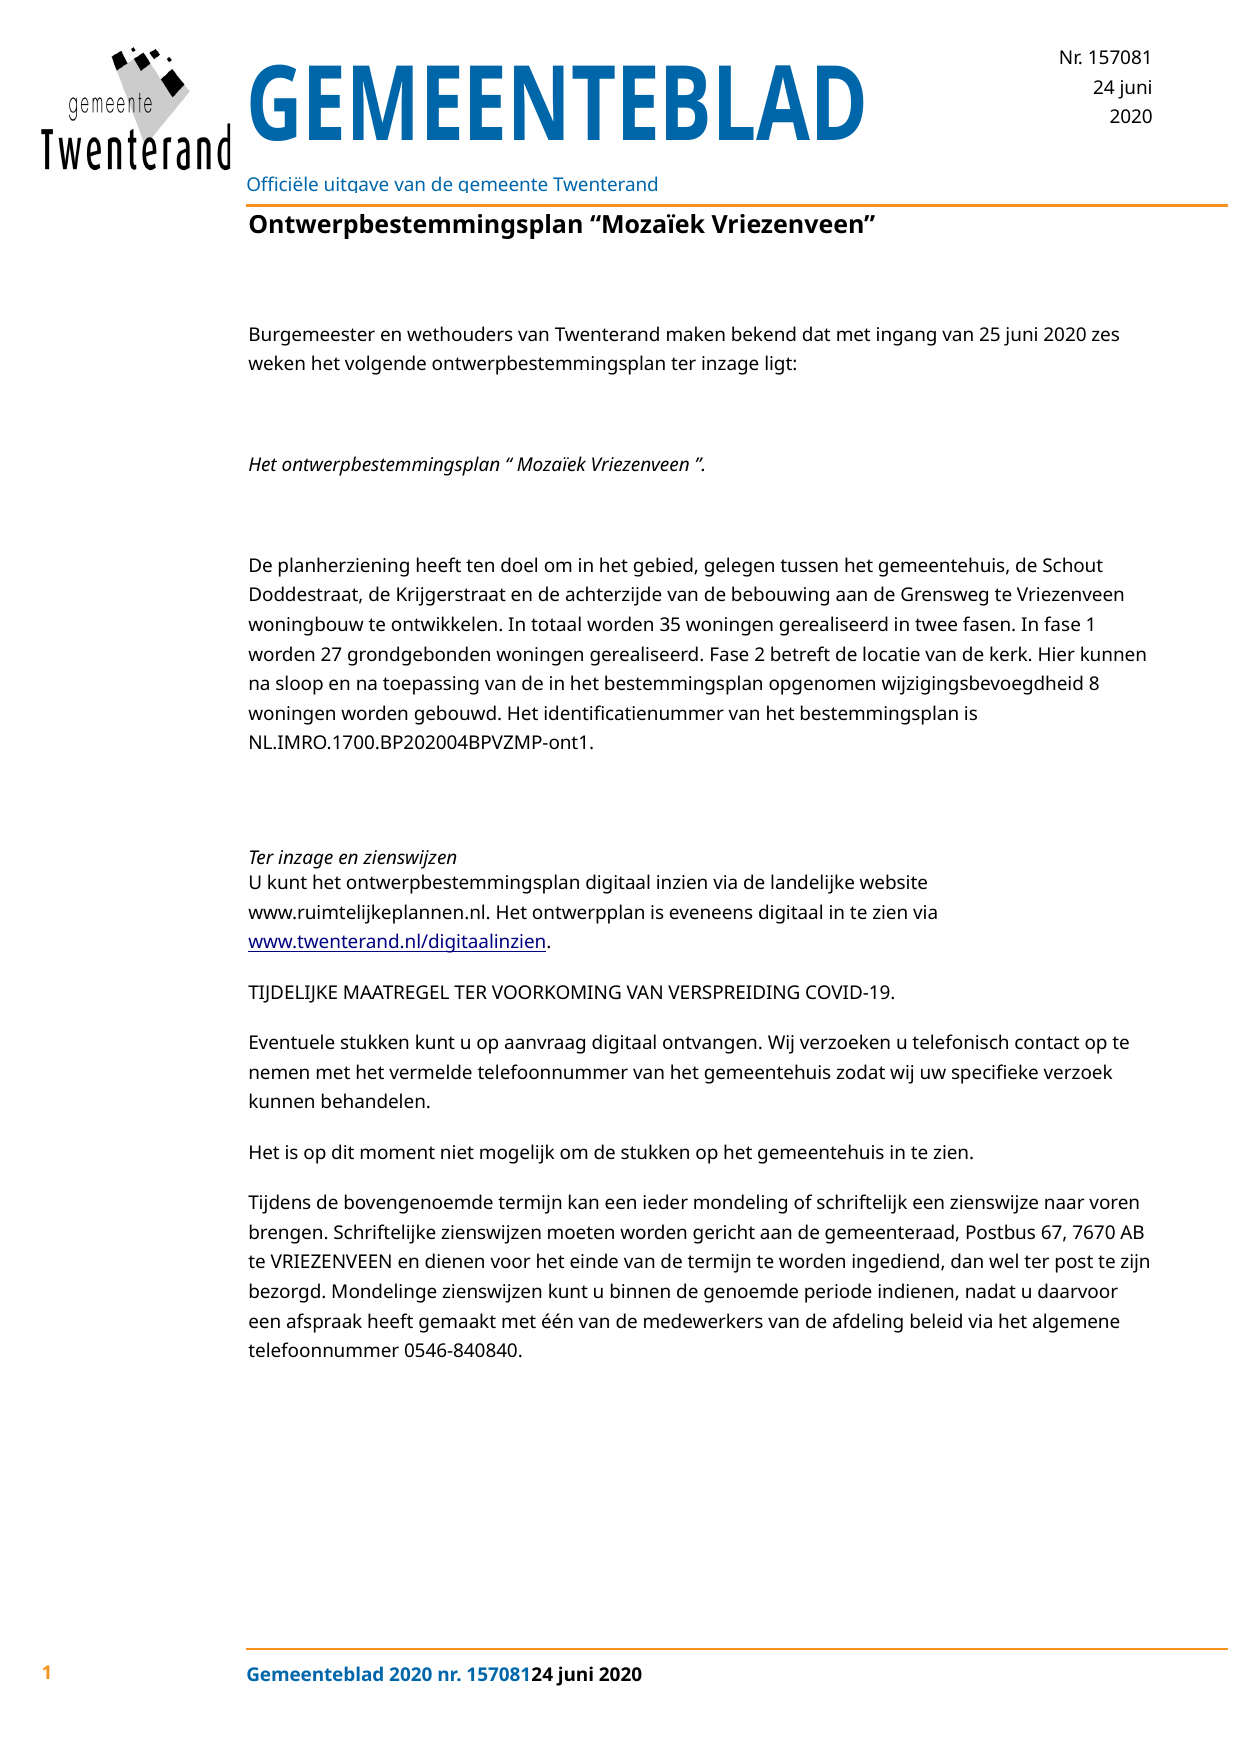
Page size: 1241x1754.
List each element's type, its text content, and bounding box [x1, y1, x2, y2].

text Het is op dit moment niet mogelijk om de stukken op het gemeentehuis in te zien. [248, 1139, 1152, 1165]
text Ontwerpbestemmingsplan “Mozaïek Vriezenveen” [248, 207, 1152, 241]
text TIJDELIJKE MAATREGEL TER VOORKOMING VAN VERSPREIDING COVID-19. [248, 979, 1152, 1005]
text Burgemeester en wethouders van Twenterand maken bekend dat met ingang van 25 juni 2020 zes weken het volgende ontwerpbestemmingsplan ter inzage ligt: [248, 321, 1152, 376]
text U kunt het ontwerpbestemmingsplan digitaal inzien via de landelijke website www.ruimtelijkeplannen.nl. Het ontwerpplan is eveneens digitaal in te zien via www.twenterand.nl/digitaalinzien. [248, 869, 1152, 954]
text Het ontwerpbestemmingsplan “ Mozaïek Vriezenveen ”. [248, 451, 1152, 477]
text Eventuele stukken kunt u op aanvraag digitaal ontvangen. Wij verzoeken u telefonisch contact op te nemen met het vermelde telefoonnummer van het gemeentehuis zodat wij uw specifieke verzoek kunnen behandelen. [248, 1029, 1152, 1114]
picture [41, 47, 231, 172]
text Tijdens de bovengenoemde termijn kan een ieder mondeling of schriftelijk een zienswijze naar voren brengen. Schriftelijke zienswijzen moeten worden gericht aan de gemeenteraad, Postbus 67, 7670 AB te VRIEZENVEEN en dienen voor het einde van de termijn te worden ingediend, dan wel ter post te zijn bezorgd. Mondelinge zienswijzen kunt u binnen de genoemde periode indienen, nadat u daarvoor een afspraak heeft gemaakt met één van de medewerkers van de afdeling beleid via het algemene telefoonnummer 0546-840840. [248, 1189, 1152, 1363]
text De planherziening heeft ten doel om in het gebied, gelegen tussen het gemeentehuis, de Schout Doddestraat, de Krijgerstraat en de achterzijde van de bebouwing aan de Grensweg te Vriezenveen woningbouw te ontwikkelen. In totaal worden 35 woningen gerealiseerd in twee fasen. In fase 1 worden 27 grondgebonden woningen gerealiseerd. Fase 2 betreft de locatie van de kerk. Hier kunnen na sloop en na toepassing van de in het bestemmingsplan opgenomen wijzigingsbevoegdheid 8 woningen worden gebouwd. Het identificatienummer van het bestemmingsplan is NL.IMRO.1700.BP202004BPVZMP-ont1. [248, 552, 1152, 755]
text Ter inzage en zienswijzen [248, 844, 1152, 869]
